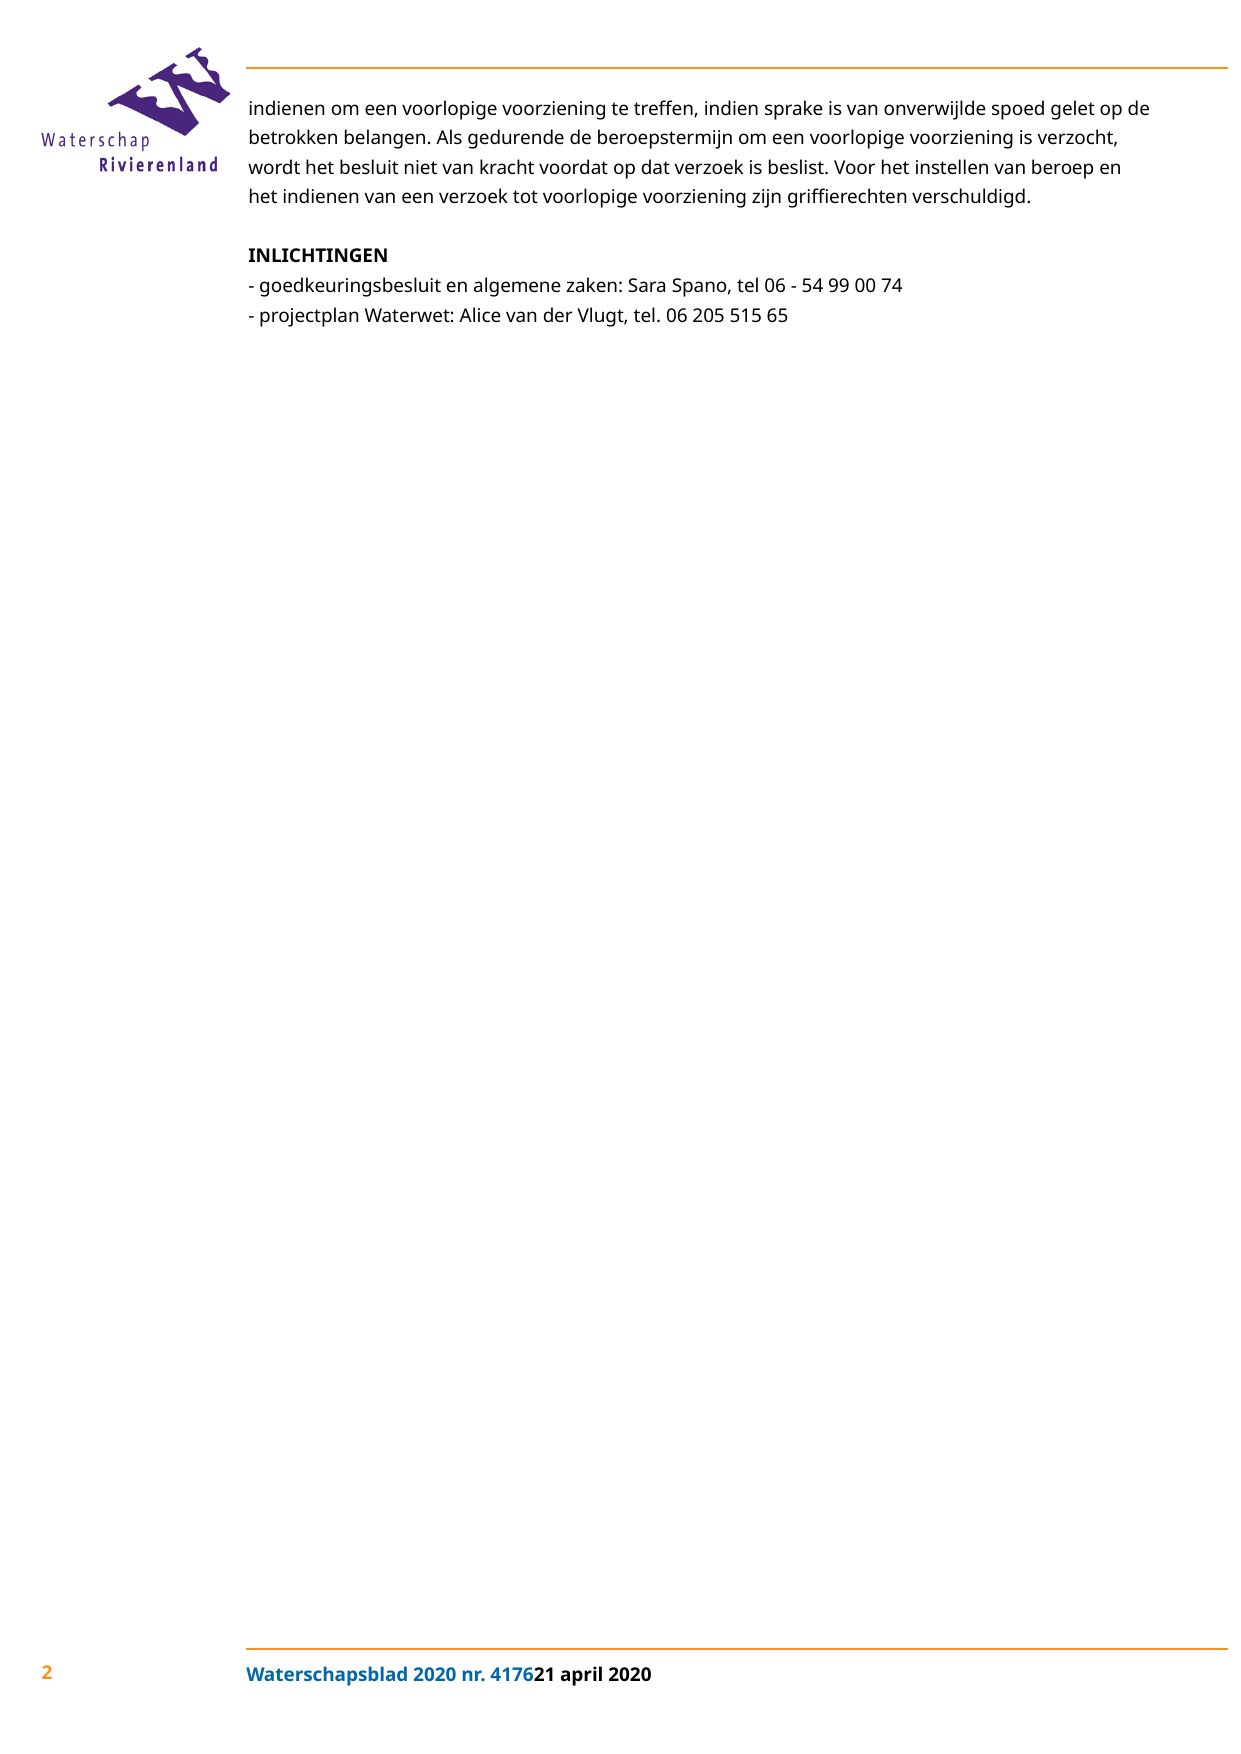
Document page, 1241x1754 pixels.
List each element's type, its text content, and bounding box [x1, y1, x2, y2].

picture [41, 47, 231, 172]
text - goedkeuringsbesluit en algemene zaken: Sara Spano, tel 06 - 54 99 00 74 [248, 272, 1152, 298]
text - projectplan Waterwet: Alice van der Vlugt, tel. 06 205 515 65 [248, 302, 1152, 328]
text indienen om een voorlopige voorziening te treffen, indien sprake is van onverwijlde spoed gelet op de betrokken belangen. Als gedurende de beroepstermijn om een voorlopige voorziening is verzocht, wordt het besluit niet van kracht voordat op dat verzoek is beslist. Voor het instellen van beroep en het indienen van een verzoek tot voorlopige voorziening zijn griffierechten verschuldigd. [248, 95, 1152, 209]
text INLICHTINGEN [248, 243, 1152, 268]
